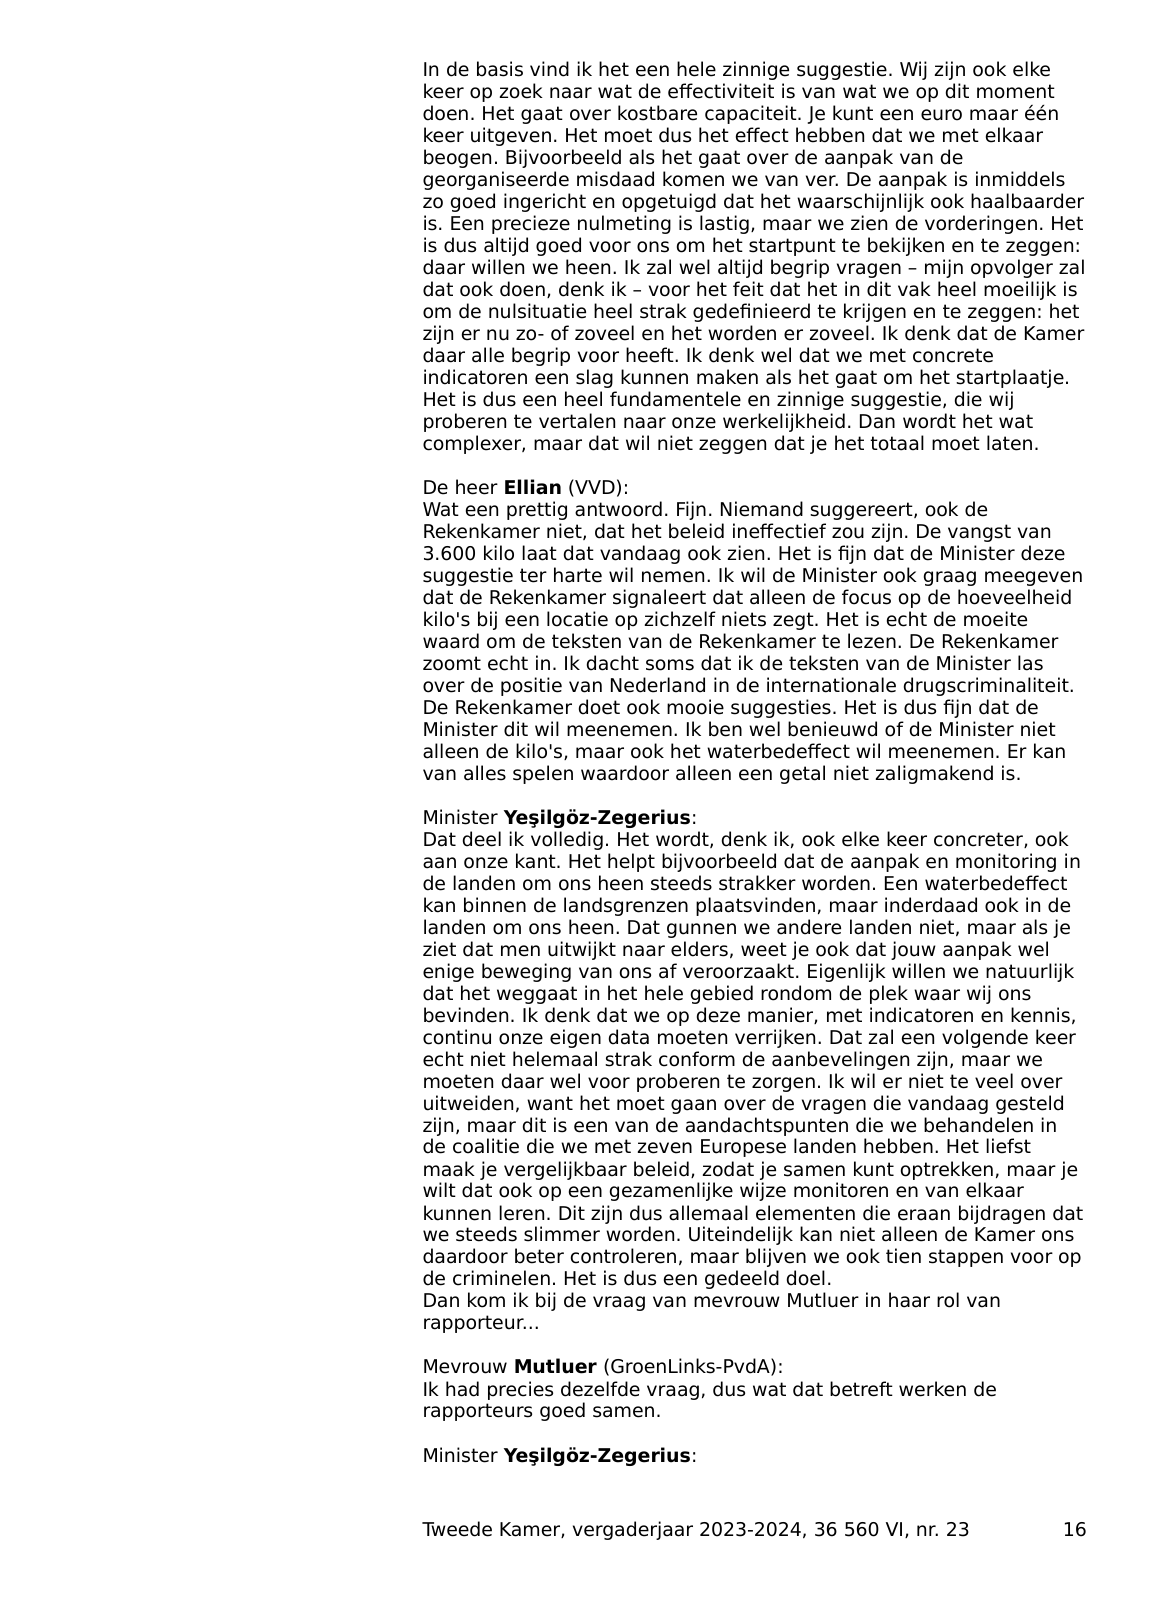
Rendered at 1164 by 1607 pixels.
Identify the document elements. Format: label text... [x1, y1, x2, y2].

text Minister Yeşilgöz-Zegerius: [422, 807, 1087, 829]
text In de basis vind ik het een hele zinnige suggestie. Wij zijn ook elke keer op zoek naar wat de effectiviteit is van wat we op dit moment doen. Het gaat over kostbare capaciteit. Je kunt een euro maar één keer uitgeven. Het moet dus het effect hebben dat we met elkaar beogen. Bijvoorbeeld als het gaat over de aanpak van de georganiseerde misdaad komen we van ver. De aanpak is inmiddels zo goed ingericht en opgetuigd dat het waarschijnlijk ook haalbaarder is. Een precieze nulmeting is lastig, maar we zien de vorderingen. Het is dus altijd goed voor ons om het startpunt te bekijken en te zeggen: daar willen we heen. Ik zal wel altijd begrip vragen – mijn opvolger zal dat ook doen, denk ik – voor het feit dat het in dit vak heel moeilijk is om de nulsituatie heel strak gedefinieerd te krijgen en te zeggen: het zijn er nu zo- of zoveel en het worden er zoveel. Ik denk dat de Kamer daar alle begrip voor heeft. Ik denk wel dat we met concrete indicatoren een slag kunnen maken als het gaat om het startplaatje. Het is dus een heel fundamentele en zinnige suggestie, die wij proberen te vertalen naar onze werkelijkheid. Dan wordt het wat complexer, maar dat wil niet zeggen dat je het totaal moet laten. [422, 59, 1087, 455]
text Minister Yeşilgöz-Zegerius: [422, 1444, 1087, 1467]
text Dat deel ik volledig. Het wordt, denk ik, ook elke keer concreter, ook aan onze kant. Het helpt bijvoorbeeld dat de aanpak en monitoring in de landen om ons heen steeds strakker worden. Een waterbedeffect kan binnen de landsgrenzen plaatsvinden, maar inderdaad ook in de landen om ons heen. Dat gunnen we andere landen niet, maar als je ziet dat men uitwijkt naar elders, weet je ook dat jouw aanpak wel enige beweging van ons af veroorzaakt. Eigenlijk willen we natuurlijk dat het weggaat in het hele gebied rondom de plek waar wij ons bevinden. Ik denk dat we op deze manier, met indicatoren en kennis, continu onze eigen data moeten verrijken. Dat zal een volgende keer echt niet helemaal strak conform de aanbevelingen zijn, maar we moeten daar wel voor proberen te zorgen. Ik wil er niet te veel over uitweiden, want het moet gaan over de vragen die vandaag gesteld zijn, maar dit is een van de aandachtspunten die we behandelen in de coalitie die we met zeven Europese landen hebben. Het liefst maak je vergelijkbaar beleid, zodat je samen kunt optrekken, maar je wilt dat ook op een gezamenlijke wijze monitoren en van elkaar kunnen leren. Dit zijn dus allemaal elementen die eraan bijdragen dat we steeds slimmer worden. Uiteindelijk kan niet alleen de Kamer ons daardoor beter controleren, maar blijven we ook tien stappen voor op de criminelen. Het is dus een gedeeld doel. [422, 829, 1087, 1290]
text De heer Ellian (VVD): [422, 477, 1087, 499]
text Ik had precies dezelfde vraag, dus wat dat betreft werken de rapporteurs goed samen. [422, 1378, 1087, 1422]
text Dan kom ik bij de vraag van mevrouw Mutluer in haar rol van rapporteur... [422, 1290, 1087, 1334]
text Mevrouw Mutluer (GroenLinks-PvdA): [422, 1356, 1087, 1378]
text Wat een prettig antwoord. Fijn. Niemand suggereert, ook de Rekenkamer niet, dat het beleid ineffectief zou zijn. De vangst van 3.600 kilo laat dat vandaag ook zien. Het is fijn dat de Minister deze suggestie ter harte wil nemen. Ik wil de Minister ook graag meegeven dat de Rekenkamer signaleert dat alleen de focus op de hoeveelheid kilo's bij een locatie op zichzelf niets zegt. Het is echt de moeite waard om de teksten van de Rekenkamer te lezen. De Rekenkamer zoomt echt in. Ik dacht soms dat ik de teksten van de Minister las over de positie van Nederland in de internationale drugscriminaliteit. De Rekenkamer doet ook mooie suggesties. Het is dus fijn dat de Minister dit wil meenemen. Ik ben wel benieuwd of de Minister niet alleen de kilo's, maar ook het waterbedeffect wil meenemen. Er kan van alles spelen waardoor alleen een getal niet zaligmakend is. [422, 499, 1087, 784]
